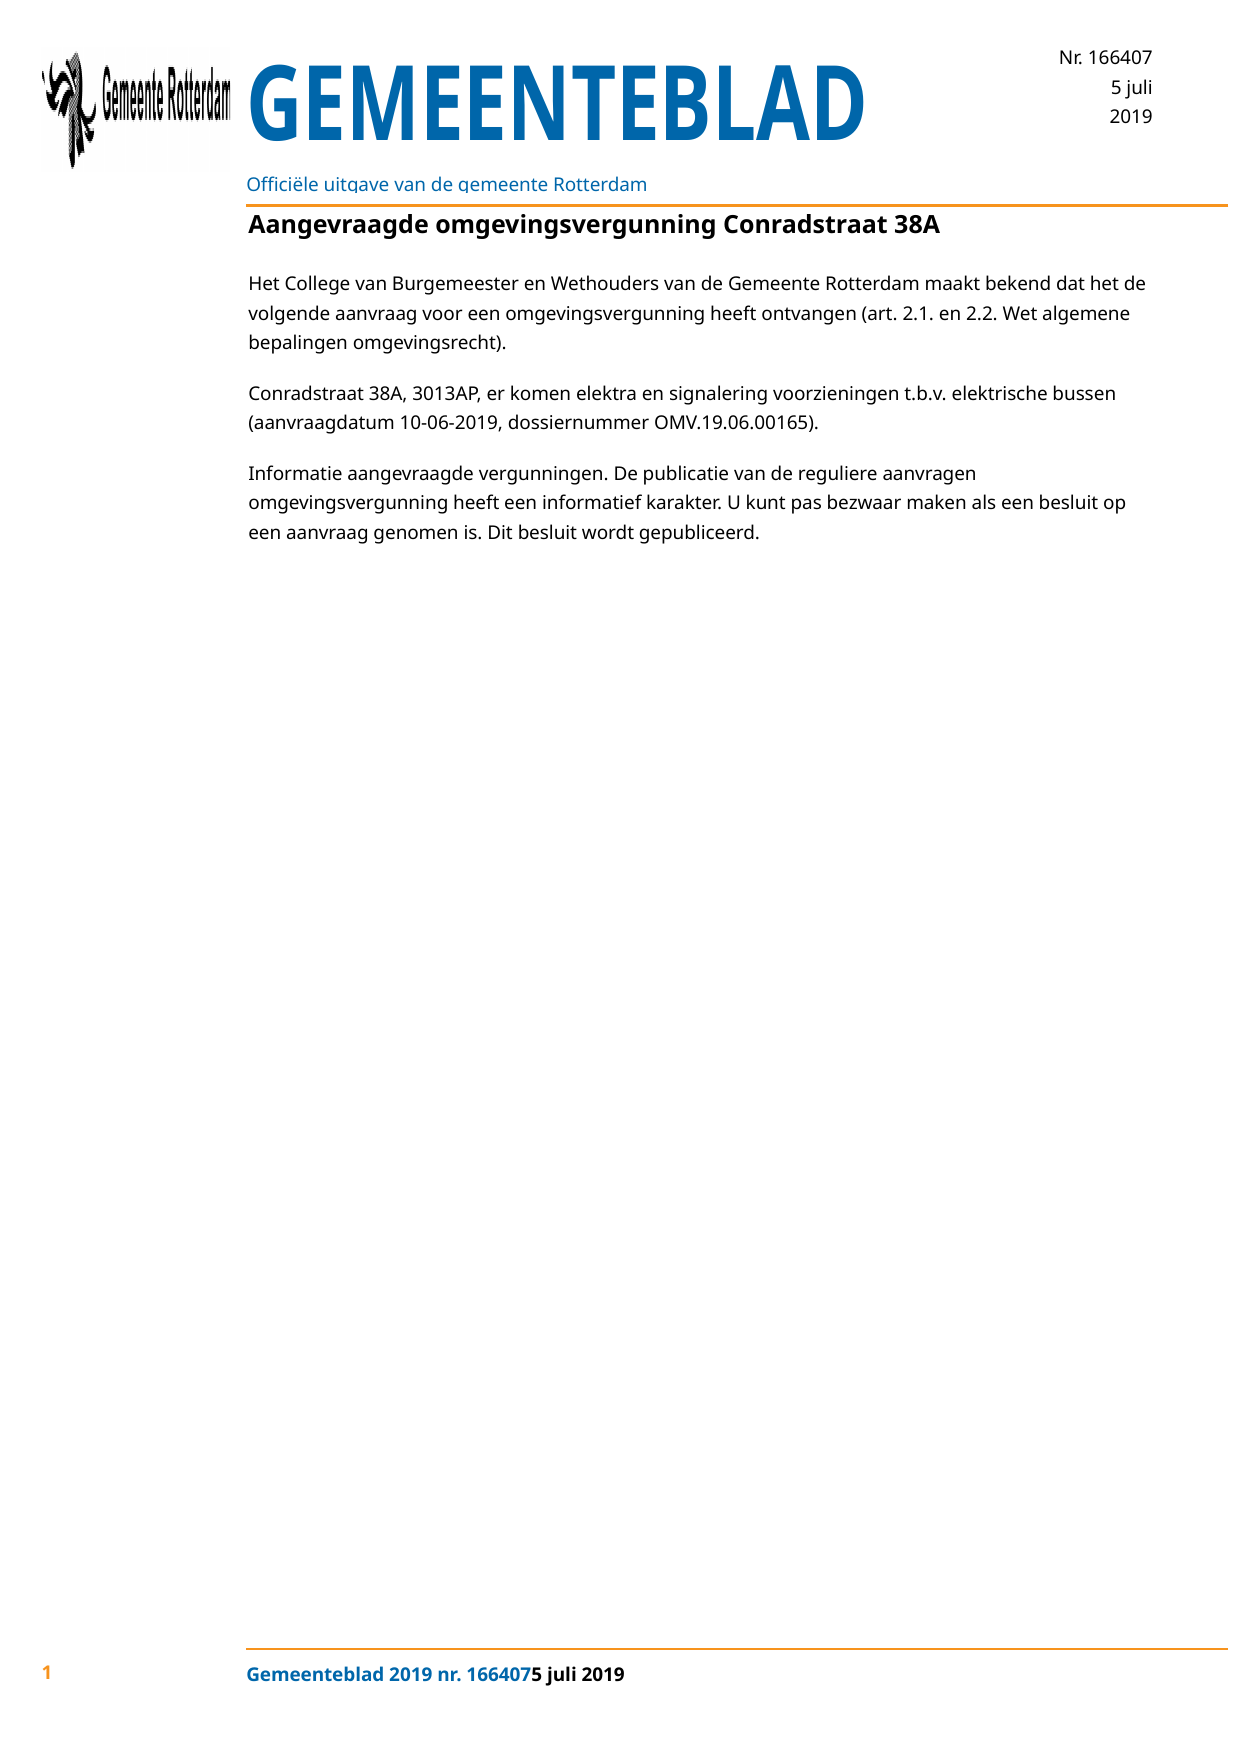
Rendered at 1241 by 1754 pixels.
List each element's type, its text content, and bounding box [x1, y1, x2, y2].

text Conradstraat 38A, 3013AP, er komen elektra en signalering voorzieningen t.b.v. elektrische bussen (aanvraagdatum 10-06-2019, dossiernummer OMV.19.06.00165). [248, 380, 1152, 435]
text Informatie aangevraagde vergunningen. De publicatie van de reguliere aanvragen omgevingsvergunning heeft een informatief karakter. U kunt pas bezwaar maken als een besluit op een aanvraag genomen is. Dit besluit wordt gepubliceerd. [248, 460, 1152, 545]
text Aangevraagde omgevingsvergunning Conradstraat 38A [248, 207, 1152, 241]
text Het College van Burgemeester en Wethouders van de Gemeente Rotterdam maakt bekend dat het de volgende aanvraag voor een omgevingsvergunning heeft ontvangen (art. 2.1. en 2.2. Wet algemene bepalingen omgevingsrecht). [248, 270, 1152, 355]
picture [41, 47, 231, 172]
